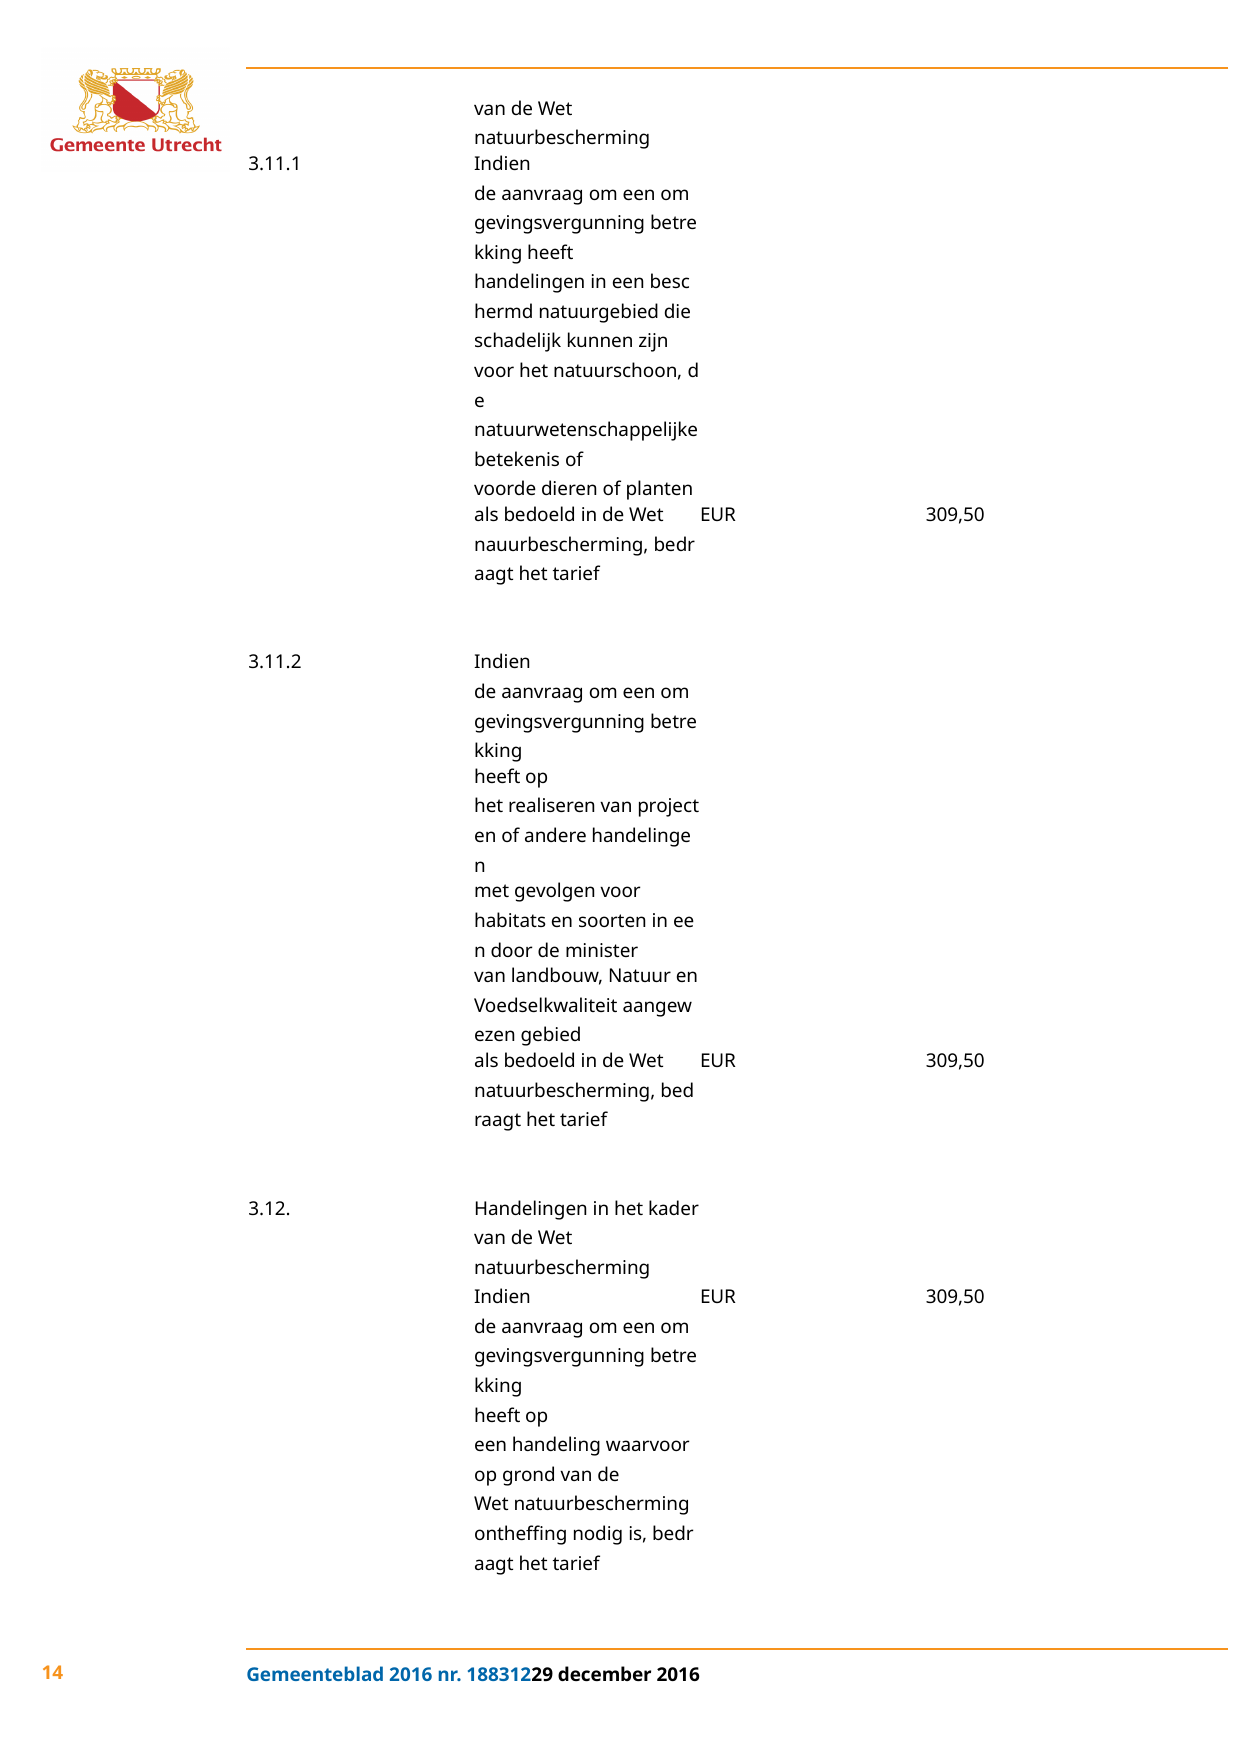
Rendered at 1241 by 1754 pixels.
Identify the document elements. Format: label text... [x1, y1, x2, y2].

table_cell Indien de aanvraag om een omgevingsvergunning betrekking heeft handelingen in een beschermd natuurgebied die schadelijk kunnen zijn voor het natuurschoon, de natuurwetenschappelijke betekenis of voorde dieren of planten [474, 150, 700, 501]
table_header Indien de aanvraag om een omgevingsvergunning betrekking [474, 649, 700, 763]
table_cell 3.11.1 [248, 150, 474, 501]
table_cell 309,50 [926, 1048, 1152, 1132]
table_header EUR [700, 1195, 926, 1576]
table_cell [248, 1048, 474, 1132]
table_cell [248, 963, 474, 1047]
table_cell [248, 878, 474, 962]
table_cell [248, 763, 474, 878]
table_header [248, 95, 474, 150]
table_header 3.12. [248, 1195, 474, 1576]
table_cell EUR [700, 501, 926, 586]
table_cell [248, 501, 474, 586]
table_header [926, 649, 1152, 763]
table_cell [926, 878, 1152, 962]
table_cell [700, 763, 926, 878]
table_cell EUR [700, 1048, 926, 1132]
table_cell als bedoeld in de Wet natuurbescherming, bedraagt het tarief [474, 1048, 700, 1132]
table_cell [926, 963, 1152, 1047]
table_cell met gevolgen voor habitats en soorten in een door de minister [474, 878, 700, 962]
table_cell [700, 150, 926, 501]
table_header [700, 95, 926, 150]
table_cell als bedoeld in de Wet nauurbescherming, bedraagt het tarief [474, 501, 700, 586]
table_header Handelingen in het kader van de Wet natuurbescherming Indien de aanvraag om een omgevingsvergunning betrekking heeft op een handeling waarvoor op grond van de Wet natuurbescherming ontheffing nodig is, bedraagt het tarief [474, 1195, 700, 1576]
table_cell [926, 150, 1152, 501]
table_cell 309,50 [926, 501, 1152, 586]
table_header 309,50 [926, 1195, 1152, 1576]
picture [41, 47, 231, 172]
table_header van de Wet natuurbescherming [474, 95, 700, 150]
table_cell van landbouw, Natuur en Voedselkwaliteit aangewezen gebied [474, 963, 700, 1047]
table_cell [700, 963, 926, 1047]
table_header [700, 649, 926, 763]
table_header [926, 95, 1152, 150]
table_cell [926, 763, 1152, 878]
table_cell heeft op het realiseren van projecten of andere handelingen [474, 763, 700, 878]
table_cell [700, 878, 926, 962]
table_header 3.11.2 [248, 649, 474, 763]
